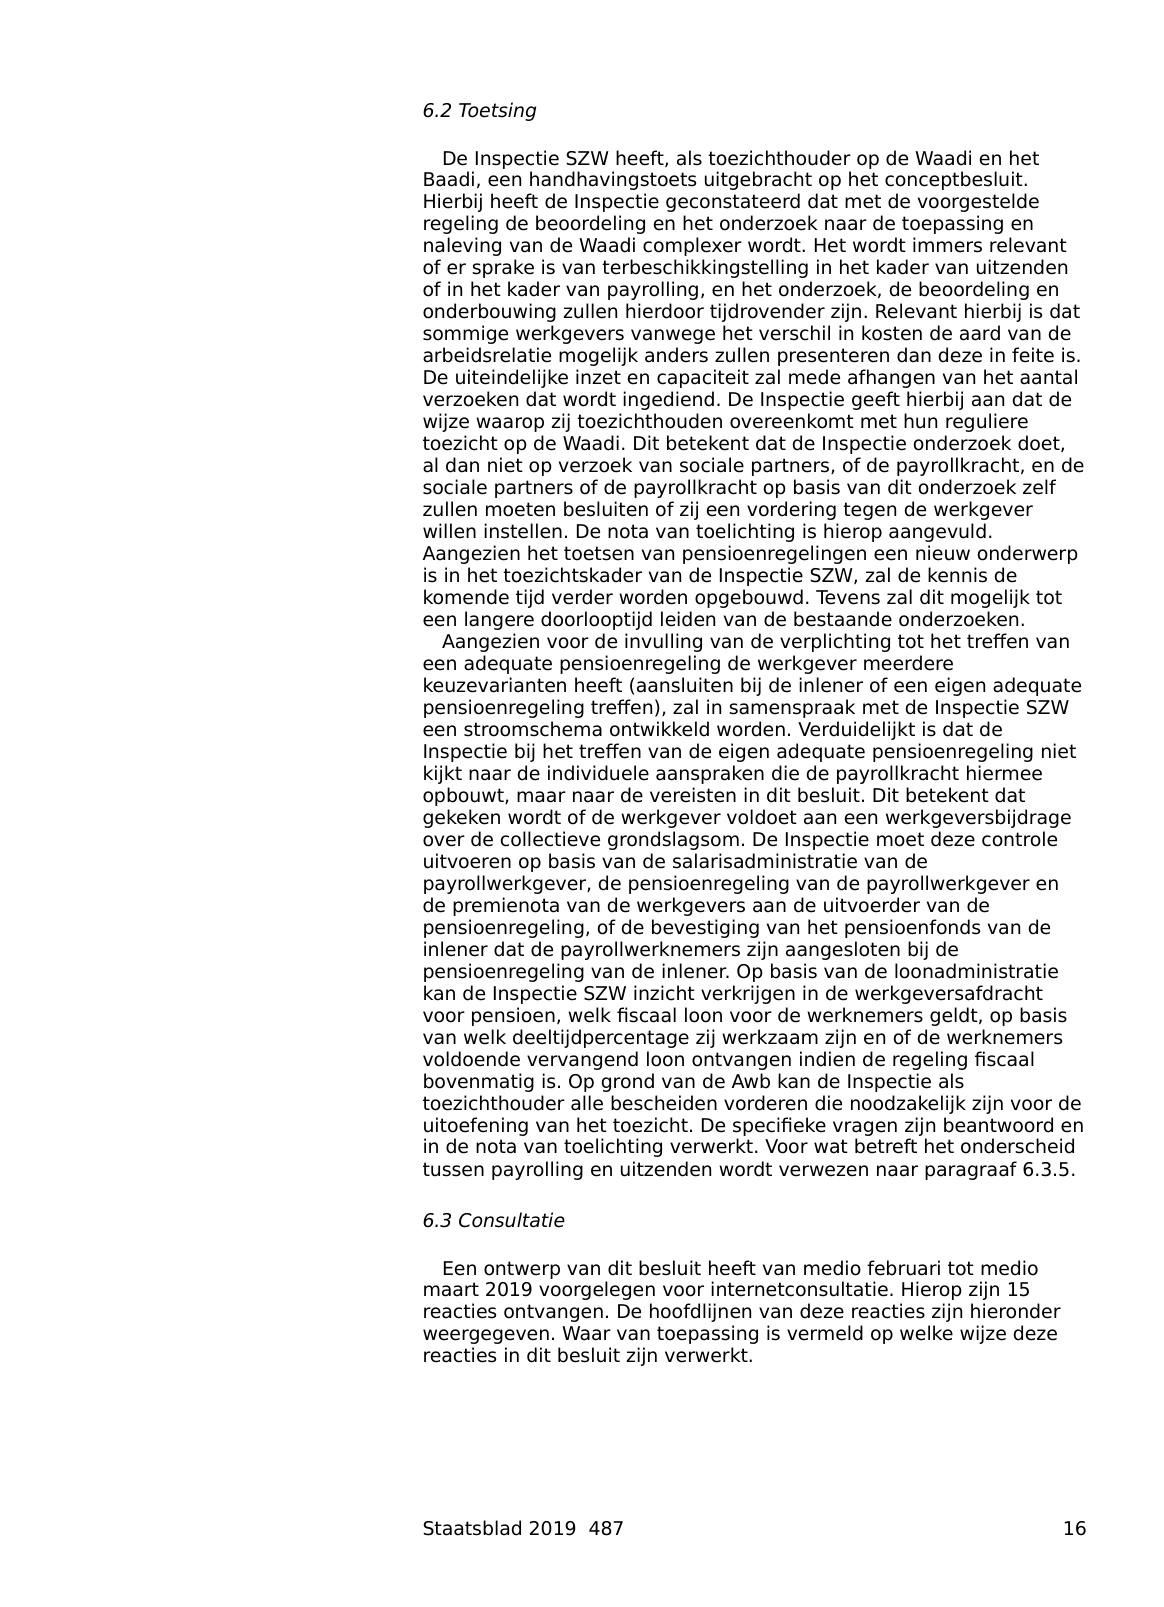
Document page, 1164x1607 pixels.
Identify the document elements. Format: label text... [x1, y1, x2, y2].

subtitle 6.3 Consultatie [422, 1210, 1087, 1232]
text Een ontwerp van dit besluit heeft van medio februari tot medio maart 2019 voorgelegen voor internetconsultatie. Hierop zijn 15 reacties ontvangen. De hoofdlijnen van deze reacties zijn hieronder weergegeven. Waar van toepassing is vermeld op welke wijze deze reacties in dit besluit zijn verwerkt. [422, 1257, 1087, 1367]
text Aangezien voor de invulling van de verplichting tot het treffen van een adequate pensioenregeling de werkgever meerdere keuzevarianten heeft (aansluiten bij de inlener of een eigen adequate pensioenregeling treffen), zal in samenspraak met de Inspectie SZW een stroomschema ontwikkeld worden. Verduidelijkt is dat de Inspectie bij het treffen van de eigen adequate pensioenregeling niet kijkt naar de individuele aanspraken die de payrollkracht hiermee opbouwt, maar naar de vereisten in dit besluit. Dit betekent dat gekeken wordt of de werkgever voldoet aan een werkgeversbijdrage over de collectieve grondslagsom. De Inspectie moet deze controle uitvoeren op basis van de salarisadministratie van de payrollwerkgever, de pensioenregeling van de payrollwerkgever en de premienota van de werkgevers aan de uitvoerder van de pensioenregeling, of de bevestiging van het pensioenfonds van de inlener dat de payrollwerknemers zijn aangesloten bij de pensioenregeling van de inlener. Op basis van de loonadministratie kan de Inspectie SZW inzicht verkrijgen in de werkgeversafdracht voor pensioen, welk fiscaal loon voor de werknemers geldt, op basis van welk deeltijdpercentage zij werkzaam zijn en of de werknemers voldoende vervangend loon ontvangen indien de regeling fiscaal bovenmatig is. Op grond van de Awb kan de Inspectie als toezichthouder alle bescheiden vorderen die noodzakelijk zijn voor de uitoefening van het toezicht. De specifieke vragen zijn beantwoord en in de nota van toelichting verwerkt. Voor wat betreft het onderscheid tussen payrolling en uitzenden wordt verwezen naar paragraaf 6.3.5. [422, 631, 1087, 1180]
subtitle 6.2 Toetsing [422, 100, 1087, 122]
text De Inspectie SZW heeft, als toezichthouder op de Waadi en het Baadi, een handhavingstoets uitgebracht op het conceptbesluit. Hierbij heeft de Inspectie geconstateerd dat met de voorgestelde regeling de beoordeling en het onderzoek naar de toepassing en naleving van de Waadi complexer wordt. Het wordt immers relevant of er sprake is van terbeschikkingstelling in het kader van uitzenden of in het kader van payrolling, en het onderzoek, de beoordeling en onderbouwing zullen hierdoor tijdrovender zijn. Relevant hierbij is dat sommige werkgevers vanwege het verschil in kosten de aard van de arbeidsrelatie mogelijk anders zullen presenteren dan deze in feite is. De uiteindelijke inzet en capaciteit zal mede afhangen van het aantal verzoeken dat wordt ingediend. De Inspectie geeft hierbij aan dat de wijze waarop zij toezichthouden overeenkomt met hun reguliere toezicht op de Waadi. Dit betekent dat de Inspectie onderzoek doet, al dan niet op verzoek van sociale partners, of de payrollkracht, en de sociale partners of de payrollkracht op basis van dit onderzoek zelf zullen moeten besluiten of zij een vordering tegen de werkgever willen instellen. De nota van toelichting is hierop aangevuld. Aangezien het toetsen van pensioenregelingen een nieuw onderwerp is in het toezichtskader van de Inspectie SZW, zal de kennis de komende tijd verder worden opgebouwd. Tevens zal dit mogelijk tot een langere doorlooptijd leiden van de bestaande onderzoeken. [422, 147, 1087, 631]
